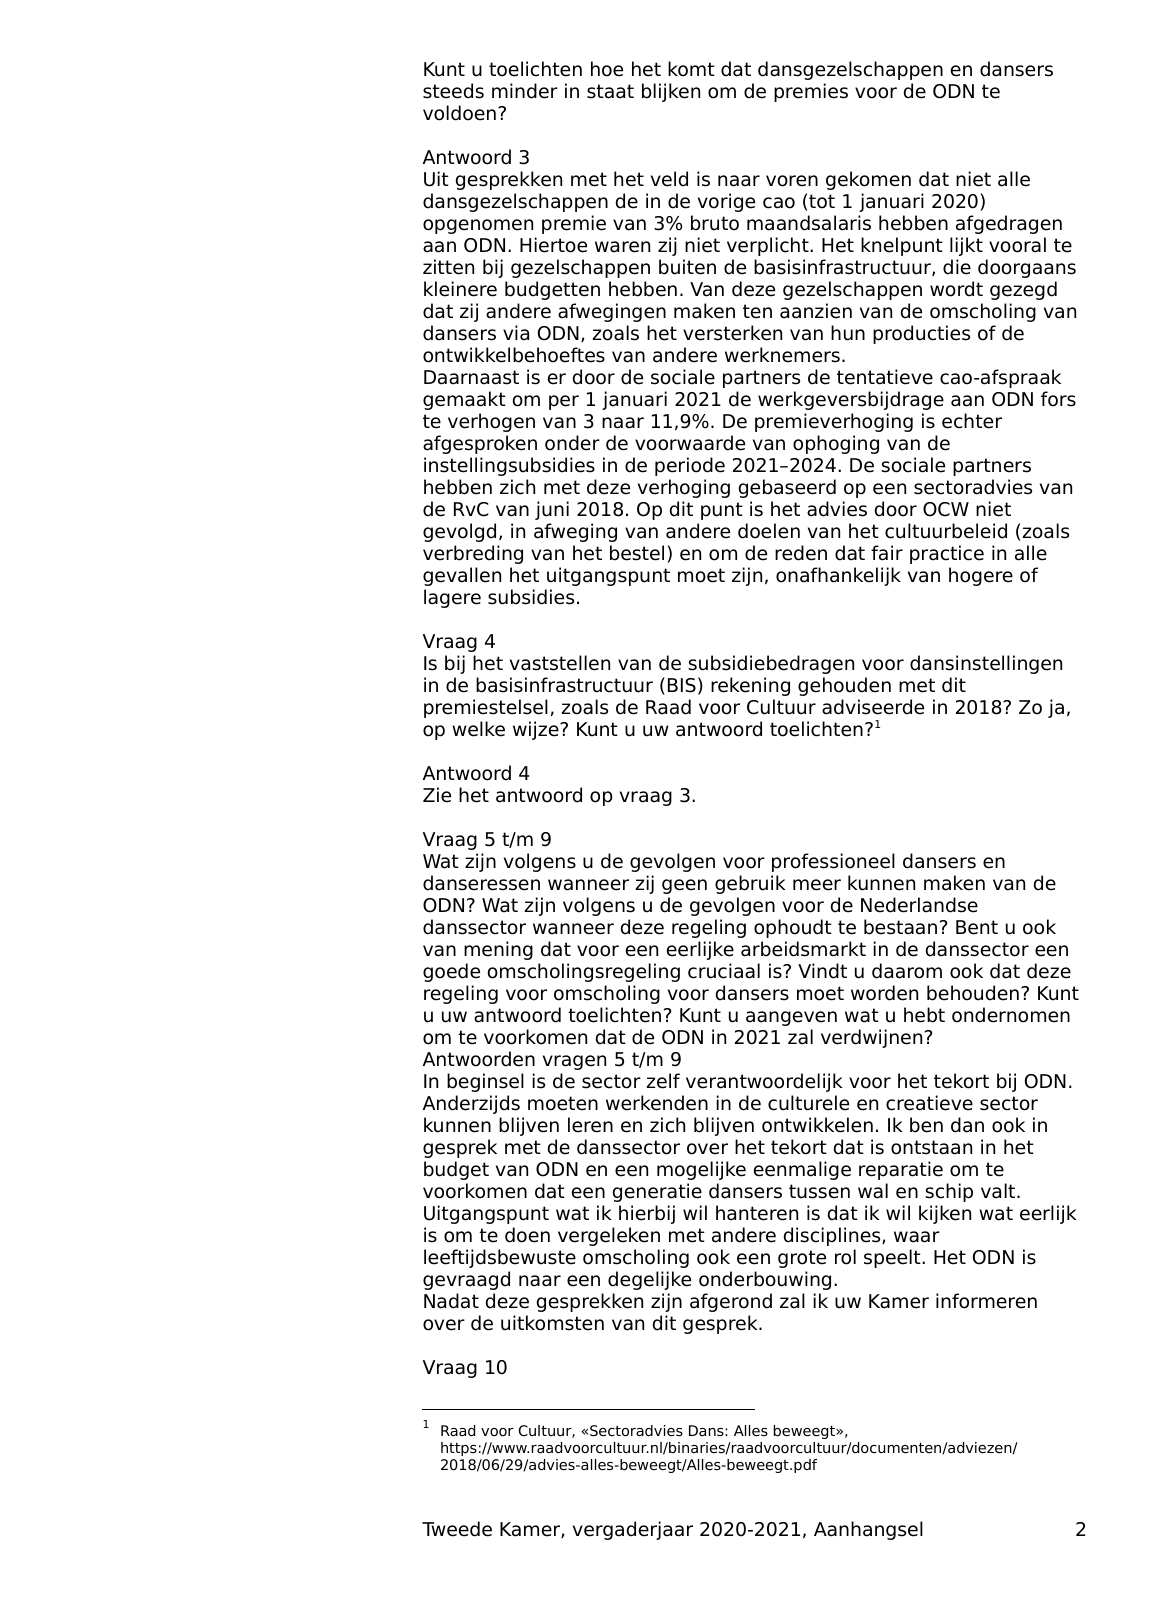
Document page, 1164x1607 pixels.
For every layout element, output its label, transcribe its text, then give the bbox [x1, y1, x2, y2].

text Uit gesprekken met het veld is naar voren gekomen dat niet alle dansgezelschappen de in de vorige cao (tot 1 januari 2020) opgenomen premie van 3% bruto maandsalaris hebben afgedragen aan ODN. Hiertoe waren zij niet verplicht. Het knelpunt lijkt vooral te zitten bij gezelschappen buiten de basisinfrastructuur, die doorgaans kleinere budgetten hebben. Van deze gezelschappen wordt gezegd dat zij andere afwegingen maken ten aanzien van de omscholing van dansers via ODN, zoals het versterken van hun producties of de ontwikkelbehoeftes van andere werknemers. [422, 169, 1087, 367]
text Daarnaast is er door de sociale partners de tentatieve cao-afspraak gemaakt om per 1 januari 2021 de werkgeversbijdrage aan ODN fors te verhogen van 3 naar 11,9%. De premieverhoging is echter afgesproken onder de voorwaarde van ophoging van de instellingsubsidies in de periode 2021–2024. De sociale partners hebben zich met deze verhoging gebaseerd op een sectoradvies van de RvC van juni 2018. Op dit punt is het advies door OCW niet gevolgd, in afweging van andere doelen van het cultuurbeleid (zoals verbreding van het bestel) en om de reden dat fair practice in alle gevallen het uitgangspunt moet zijn, onafhankelijk van hogere of lagere subsidies. [422, 367, 1087, 609]
text Antwoorden vragen 5 t/m 9 [422, 1049, 1087, 1071]
text Antwoord 3 [422, 147, 1087, 169]
text Vraag 5 t/m 9 [422, 829, 1087, 851]
text Vraag 10 [422, 1357, 1087, 1379]
text Wat zijn volgens u de gevolgen voor professioneel dansers en danseressen wanneer zij geen gebruik meer kunnen maken van de ODN? Wat zijn volgens u de gevolgen voor de Nederlandse danssector wanneer deze regeling ophoudt te bestaan? Bent u ook van mening dat voor een eerlijke arbeidsmarkt in de danssector een goede omscholingsregeling cruciaal is? Vindt u daarom ook dat deze regeling voor omscholing voor dansers moet worden behouden? Kunt u uw antwoord toelichten? Kunt u aangeven wat u hebt ondernomen om te voorkomen dat de ODN in 2021 zal verdwijnen? [422, 851, 1087, 1049]
text Nadat deze gesprekken zijn afgerond zal ik uw Kamer informeren over de uitkomsten van dit gesprek. [422, 1291, 1087, 1335]
text Zie het antwoord op vraag 3. [422, 785, 1087, 807]
text In beginsel is de sector zelf verantwoordelijk voor het tekort bij ODN. Anderzijds moeten werkenden in de culturele en creatieve sector kunnen blijven leren en zich blijven ontwikkelen. Ik ben dan ook in gesprek met de danssector over het tekort dat is ontstaan in het budget van ODN en een mogelijke eenmalige reparatie om te voorkomen dat een generatie dansers tussen wal en schip valt. Uitgangspunt wat ik hierbij wil hanteren is dat ik wil kijken wat eerlijk is om te doen vergeleken met andere disciplines, waar leeftijdsbewuste omscholing ook een grote rol speelt. Het ODN is gevraagd naar een degelijke onderbouwing. [422, 1071, 1087, 1291]
text Raad voor Cultuur, «Sectoradvies Dans: Alles beweegt», https://www.raadvoorcultuur.nl/binaries/raadvoorcultuur/documenten/adviezen/2018/06/29/advies-alles-beweegt/Alles-beweegt.pdf [422, 1418, 1087, 1474]
text Is bij het vaststellen van de subsidiebedragen voor dansinstellingen in de basisinfrastructuur (BIS) rekening gehouden met dit premiestelsel, zoals de Raad voor Cultuur adviseerde in 2018? Zo ja, op welke wijze? Kunt u uw antwoord toelichten? [422, 653, 1087, 741]
text Kunt u toelichten hoe het komt dat dansgezelschappen en dansers steeds minder in staat blijken om de premies voor de ODN te voldoen? [422, 59, 1087, 125]
text Antwoord 4 [422, 763, 1087, 785]
text Vraag 4 [422, 631, 1087, 653]
